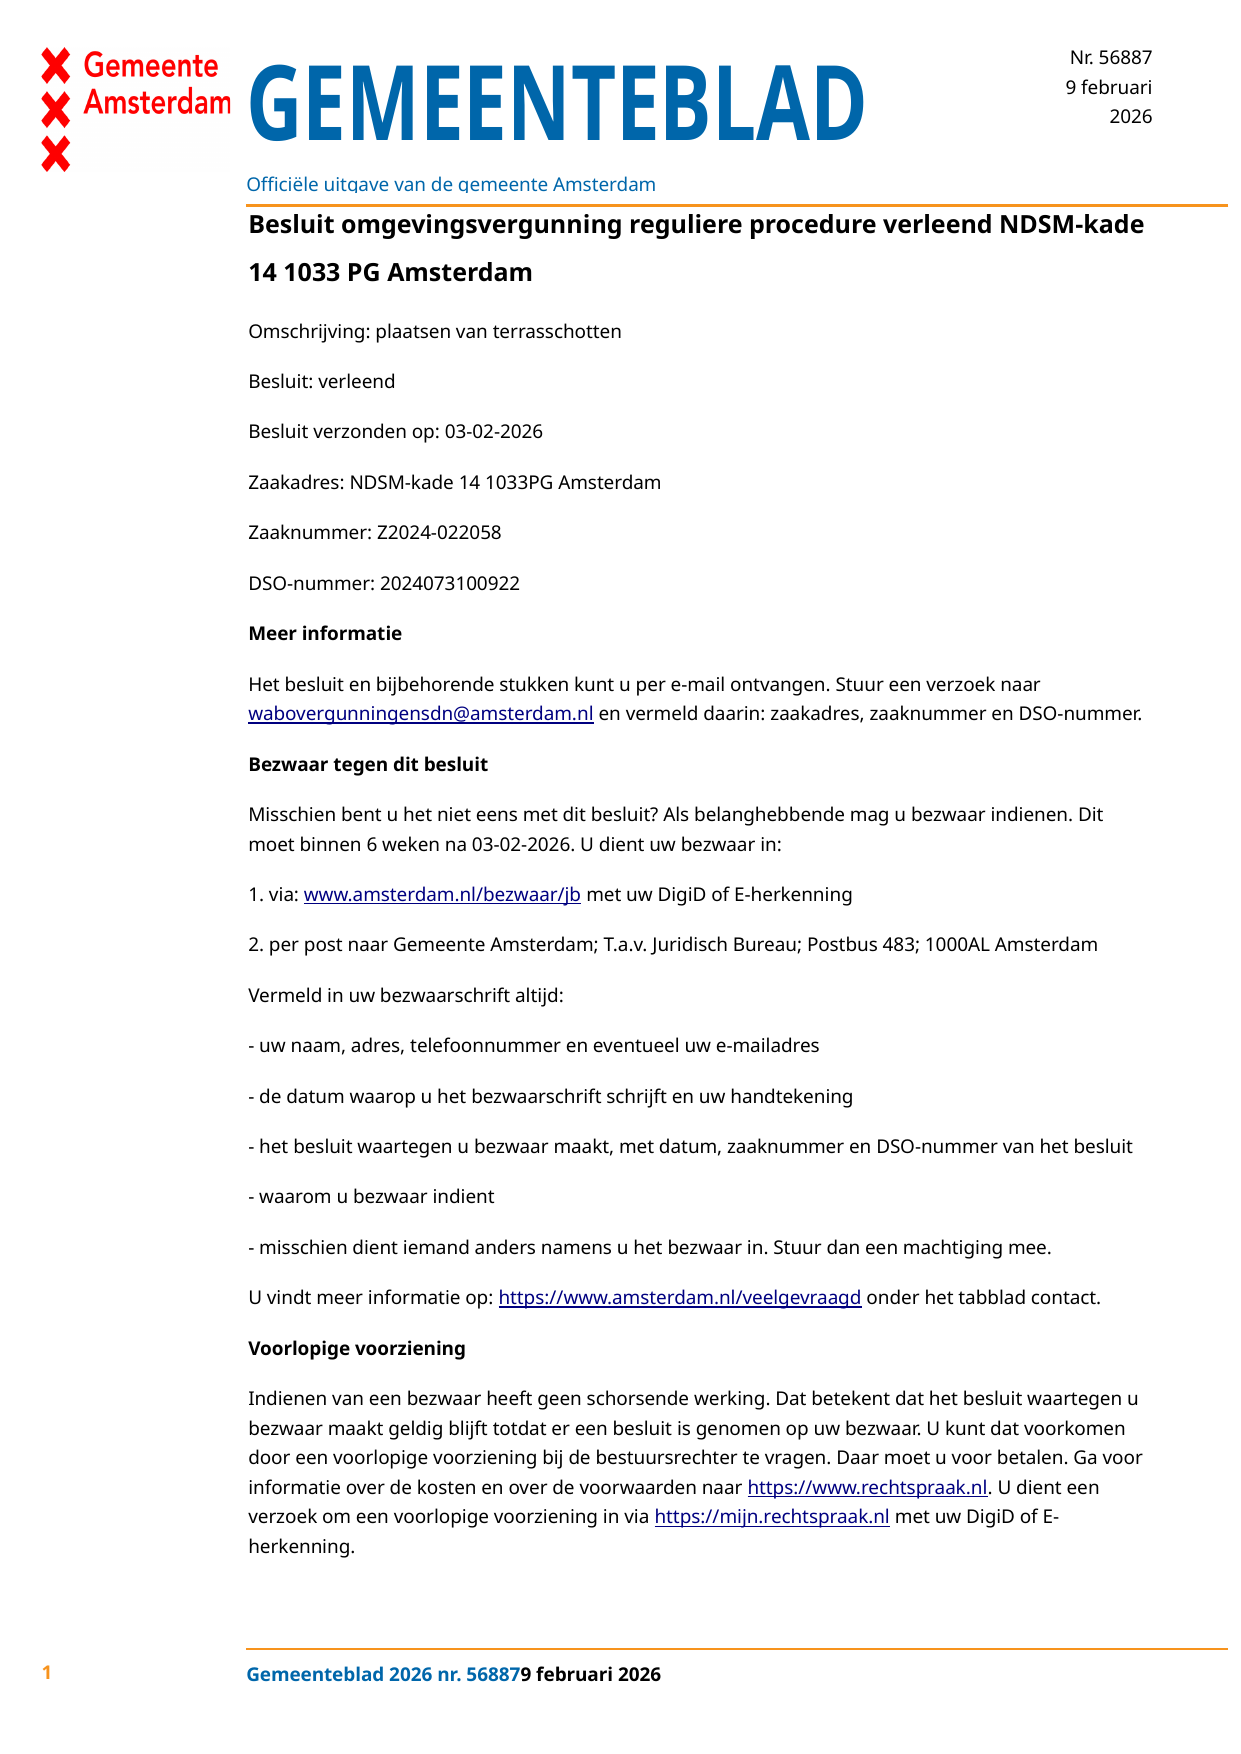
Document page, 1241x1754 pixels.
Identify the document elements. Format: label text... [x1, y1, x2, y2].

text Voorlopige voorziening [248, 1335, 1152, 1361]
text 1. via: www.amsterdam.nl/bezwaar/jb met uw DigiD of E-herkenning [248, 881, 1152, 907]
text - de datum waarop u het bezwaarschrift schrijft en uw handtekening [248, 1083, 1152, 1109]
text Het besluit en bijbehorende stukken kunt u per e-mail ontvangen. Stuur een verzoek naar wabovergunningensdn@amsterdam.nl en vermeld daarin: zaakadres, zaaknummer en DSO-nummer. [248, 671, 1152, 726]
picture [41, 47, 231, 172]
text 2. per post naar Gemeente Amsterdam; T.a.v. Juridisch Bureau; Postbus 483; 1000AL Amsterdam [248, 932, 1152, 957]
text U vindt meer informatie op: https://www.amsterdam.nl/veelgevraagd onder het tabblad contact. [248, 1284, 1152, 1310]
text - misschien dient iemand anders namens u het bezwaar in. Stuur dan een machtiging mee. [248, 1234, 1152, 1260]
text Besluit omgevingsvergunning reguliere procedure verleend NDSM-kade 14 1033 PG Amsterdam [248, 207, 1152, 288]
text Vermeld in uw bezwaarschrift altijd: [248, 982, 1152, 1008]
text - uw naam, adres, telefoonnummer en eventueel uw e-mailadres [248, 1032, 1152, 1058]
text Zaaknummer: Z2024-022058 [248, 519, 1152, 545]
text Meer informatie [248, 620, 1152, 646]
text Bezwaar tegen dit besluit [248, 751, 1152, 777]
text Besluit verzonden op: 03-02-2026 [248, 419, 1152, 444]
text Zaakadres: NDSM-kade 14 1033PG Amsterdam [248, 469, 1152, 495]
text Indienen van een bezwaar heeft geen schorsende werking. Dat betekent dat het besluit waartegen u bezwaar maakt geldig blijft totdat er een besluit is genomen op uw bezwaar. U kunt dat voorkomen door een voorlopige voorziening bij de bestuursrechter te vragen. Daar moet u voor betalen. Ga voor informatie over de kosten en over de voorwaarden naar https://www.rechtspraak.nl. U dient een verzoek om een voorlopige voorziening in via https://mijn.rechtspraak.nl met uw DigiD of E-herkenning. [248, 1385, 1152, 1559]
text - het besluit waartegen u bezwaar maakt, met datum, zaaknummer en DSO-nummer van het besluit [248, 1133, 1152, 1159]
text DSO-nummer: 2024073100922 [248, 570, 1152, 596]
text Omschrijving: plaatsen van terrasschotten [248, 318, 1152, 344]
text - waarom u bezwaar indient [248, 1184, 1152, 1209]
text Misschien bent u het niet eens met dit besluit? Als belanghebbende mag u bezwaar indienen. Dit moet binnen 6 weken na 03-02-2026. U dient uw bezwaar in: [248, 801, 1152, 857]
text Besluit: verleend [248, 368, 1152, 394]
